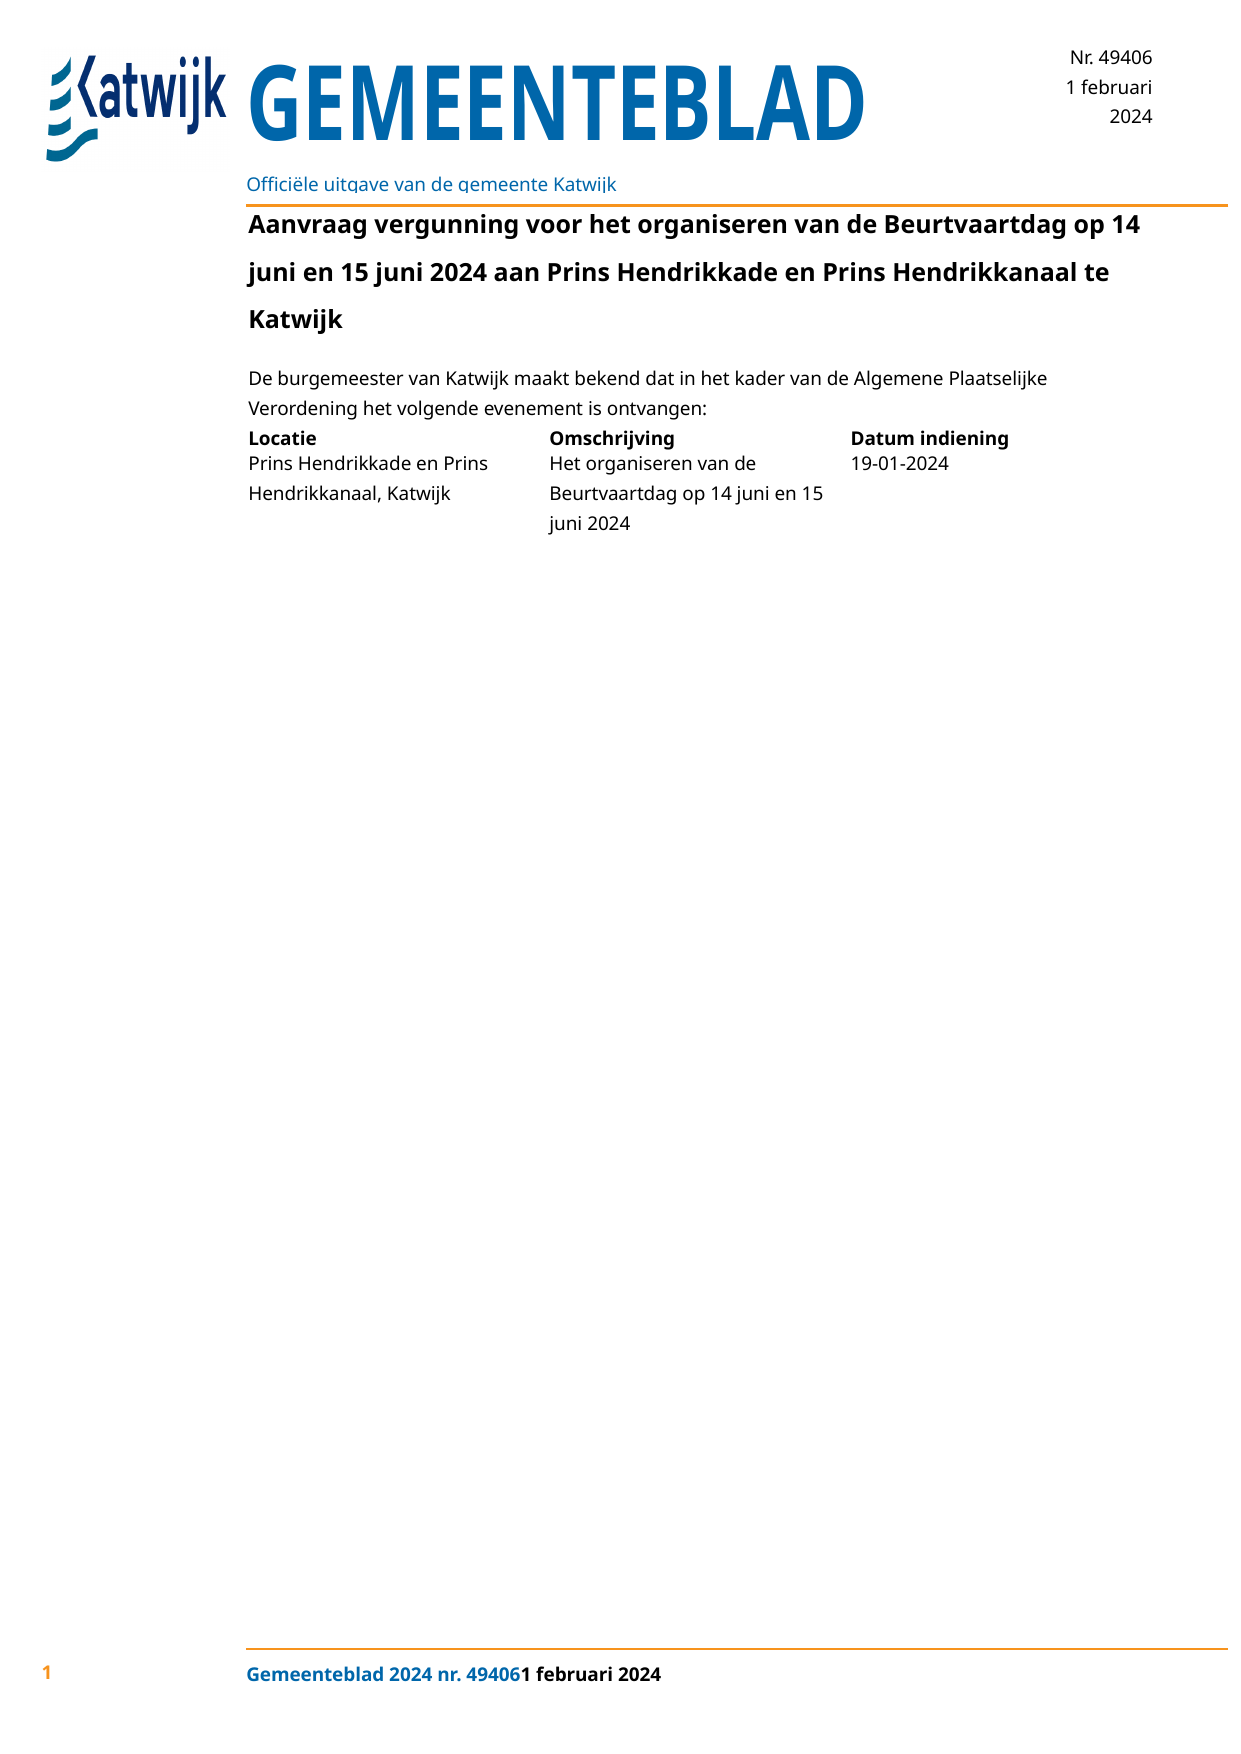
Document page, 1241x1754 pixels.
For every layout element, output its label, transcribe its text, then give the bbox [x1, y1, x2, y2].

table_cell 19-01-2024 [850, 451, 1152, 535]
table_header Omschrijving [549, 425, 850, 451]
table_cell Het organiseren van de Beurtvaartdag op 14 juni en 15 juni 2024 [549, 451, 850, 535]
text Aanvraag vergunning voor het organiseren van de Beurtvaartdag op 14 juni en 15 juni 2024 aan Prins Hendrikkade en Prins Hendrikkanaal te Katwijk [248, 207, 1152, 336]
picture [41, 47, 231, 172]
text De burgemeester van Katwijk maakt bekend dat in het kader van de Algemene Plaatselijke Verordening het volgende evenement is ontvangen: [248, 366, 1152, 421]
table_header Locatie [248, 425, 549, 451]
table_header Datum indiening [850, 425, 1152, 451]
table_cell Prins Hendrikkade en Prins Hendrikkanaal, Katwijk [248, 451, 549, 535]
